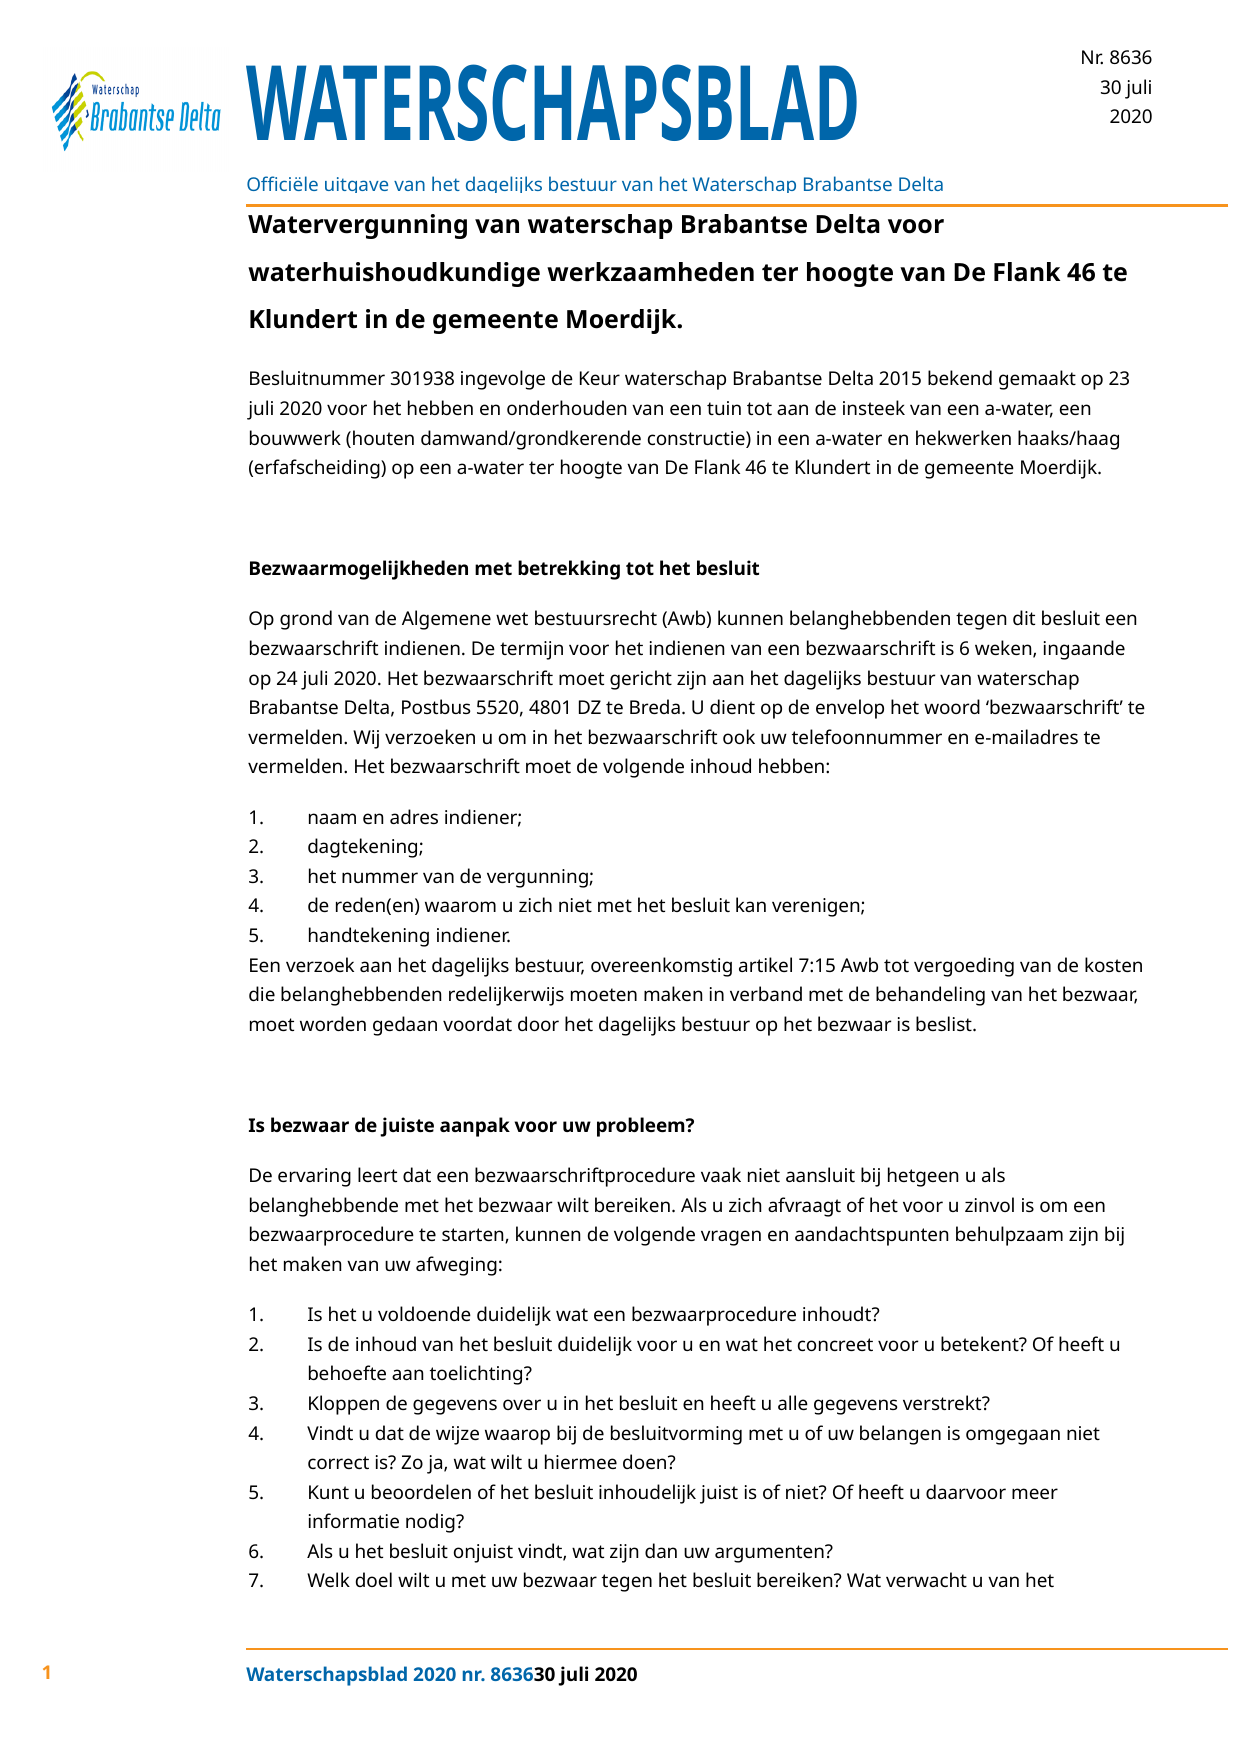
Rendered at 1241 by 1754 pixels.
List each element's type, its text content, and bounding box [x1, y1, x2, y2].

list Kloppen de gegevens over u in het besluit en heeft u alle gegevens verstrekt? [248, 1390, 1152, 1416]
text Op grond van de Algemene wet bestuursrecht (Awb) kunnen belanghebbenden tegen dit besluit een bezwaarschrift indienen. De termijn voor het indienen van een bezwaarschrift is 6 weken, ingaande op 24 juli 2020. Het bezwaarschrift moet gericht zijn aan het dagelijks bestuur van waterschap Brabantse Delta, Postbus 5520, 4801 DZ te Breda. U dient op de envelop het woord ‘bezwaarschrift’ te vermelden. Wij verzoeken u om in het bezwaarschrift ook uw telefoonnummer en e‑mailadres te vermelden. Het bezwaarschrift moet de volgende inhoud hebben: [248, 606, 1152, 779]
text Besluitnummer 301938 ingevolge de Keur waterschap Brabantse Delta 2015 bekend gemaakt op 23 juli 2020 voor het hebben en onderhouden van een tuin tot aan de insteek van een a-water, een bouwwerk (houten damwand/grondkerende constructie) in een a-water en hekwerken haaks/haag (erfafscheiding) op een a-water ter hoogte van De Flank 46 te Klundert in de gemeente Moerdijk. [248, 366, 1152, 480]
text Watervergunning van waterschap Brabantse Delta voor waterhuishoudkundige werkzaamheden ter hoogte van De Flank 46 te Klundert in de gemeente Moerdijk. [248, 207, 1152, 336]
list Welk doel wilt u met uw bezwaar tegen het besluit bereiken? Wat verwacht u van het [248, 1568, 1152, 1593]
list Vindt u dat de wijze waarop bij de besluitvorming met u of uw belangen is omgegaan niet correct is? Zo ja, wat wilt u hiermee doen? [248, 1420, 1152, 1475]
text De ervaring leert dat een bezwaarschriftprocedure vaak niet aansluit bij hetgeen u als belanghebbende met het bezwaar wilt bereiken. Als u zich afvraagt of het voor u zinvol is om een bezwaarprocedure te starten, kunnen de volgende vragen en aandachtspunten behulpzaam zijn bij het maken van uw afweging: [248, 1162, 1152, 1277]
list Als u het besluit onjuist vindt, wat zijn dan uw argumenten? [248, 1538, 1152, 1564]
list Kunt u beoordelen of het besluit inhoudelijk juist is of niet? Of heeft u daarvoor meer informatie nodig? [248, 1479, 1152, 1534]
list naam en adres indiener; [248, 804, 1152, 829]
text Bezwaarmogelijkheden met betrekking tot het besluit [248, 555, 1152, 581]
list handtekening indiener. [248, 922, 1152, 948]
text Is bezwaar de juiste aanpak voor uw probleem? [248, 1112, 1152, 1137]
picture [41, 47, 231, 172]
list Is het u voldoende duidelijk wat een bezwaarprocedure inhoudt? [248, 1301, 1152, 1327]
list dagtekening; [248, 833, 1152, 859]
list Is de inhoud van het besluit duidelijk voor u en wat het concreet voor u betekent? Of heeft u behoefte aan toelichting? [248, 1331, 1152, 1386]
list het nummer van de vergunning; [248, 863, 1152, 889]
list de reden(en) waarom u zich niet met het besluit kan verenigen; [248, 893, 1152, 918]
text Een verzoek aan het dagelijks bestuur, overeenkomstig artikel 7:15 Awb tot vergoeding van de kosten die belanghebbenden redelijkerwijs moeten maken in verband met de behandeling van het bezwaar, moet worden gedaan voordat door het dagelijks bestuur op het bezwaar is beslist. [248, 952, 1152, 1037]
